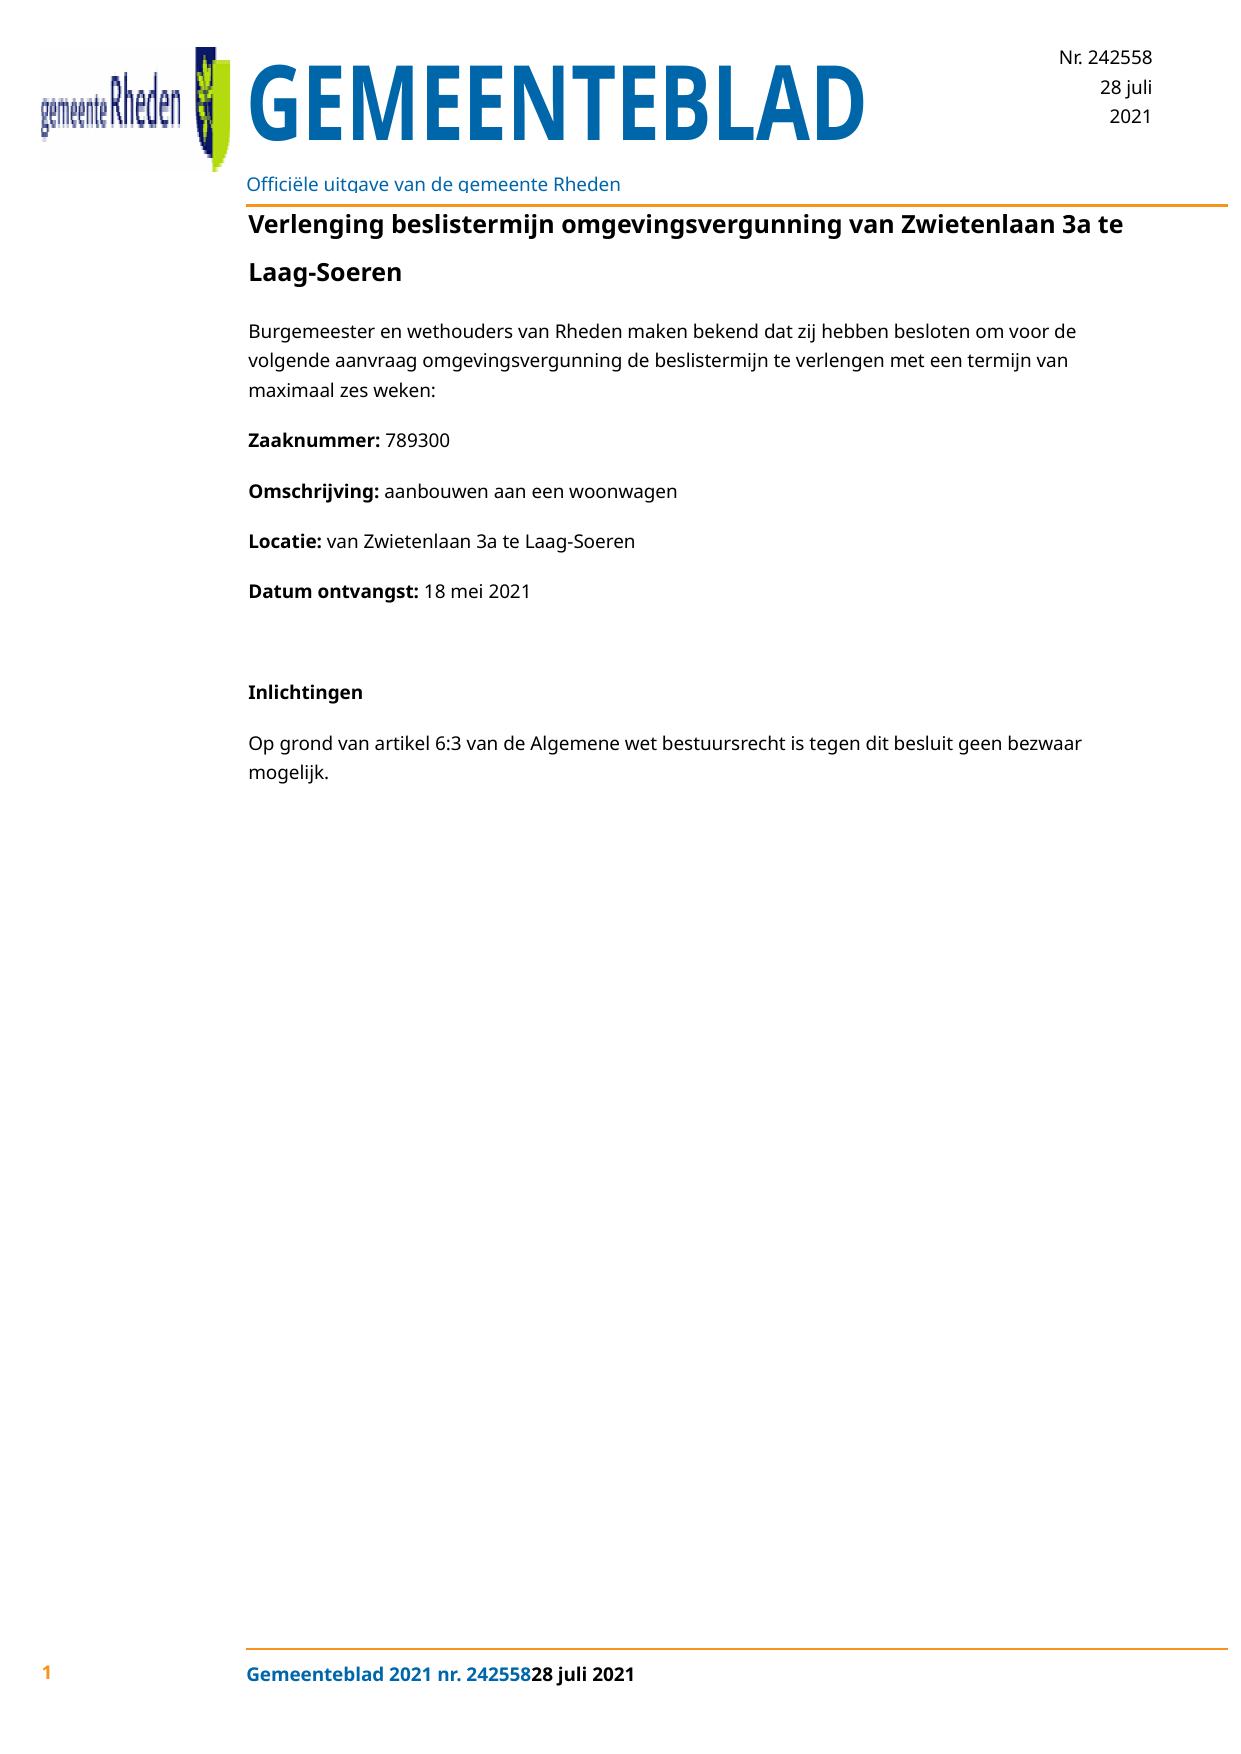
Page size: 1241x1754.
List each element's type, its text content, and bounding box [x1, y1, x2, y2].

text Burgemeester en wethouders van Rheden maken bekend dat zij hebben besloten om voor de volgende aanvraag omgevingsvergunning de beslistermijn te verlengen met een termijn van maximaal zes weken: [248, 318, 1152, 403]
picture [41, 47, 231, 172]
text Locatie: van Zwietenlaan 3a te Laag-Soeren [248, 528, 1152, 554]
text Verlenging beslistermijn omgevingsvergunning van Zwietenlaan 3a te Laag-Soeren [248, 207, 1152, 288]
text Omschrijving: aanbouwen aan een woonwagen [248, 478, 1152, 504]
text Datum ontvangst: 18 mei 2021 [248, 579, 1152, 604]
text Inlichtingen [248, 679, 1152, 705]
text Op grond van artikel 6:3 van de Algemene wet bestuursrecht is tegen dit besluit geen bezwaar mogelijk. [248, 730, 1152, 785]
text Zaaknummer: 789300 [248, 427, 1152, 453]
